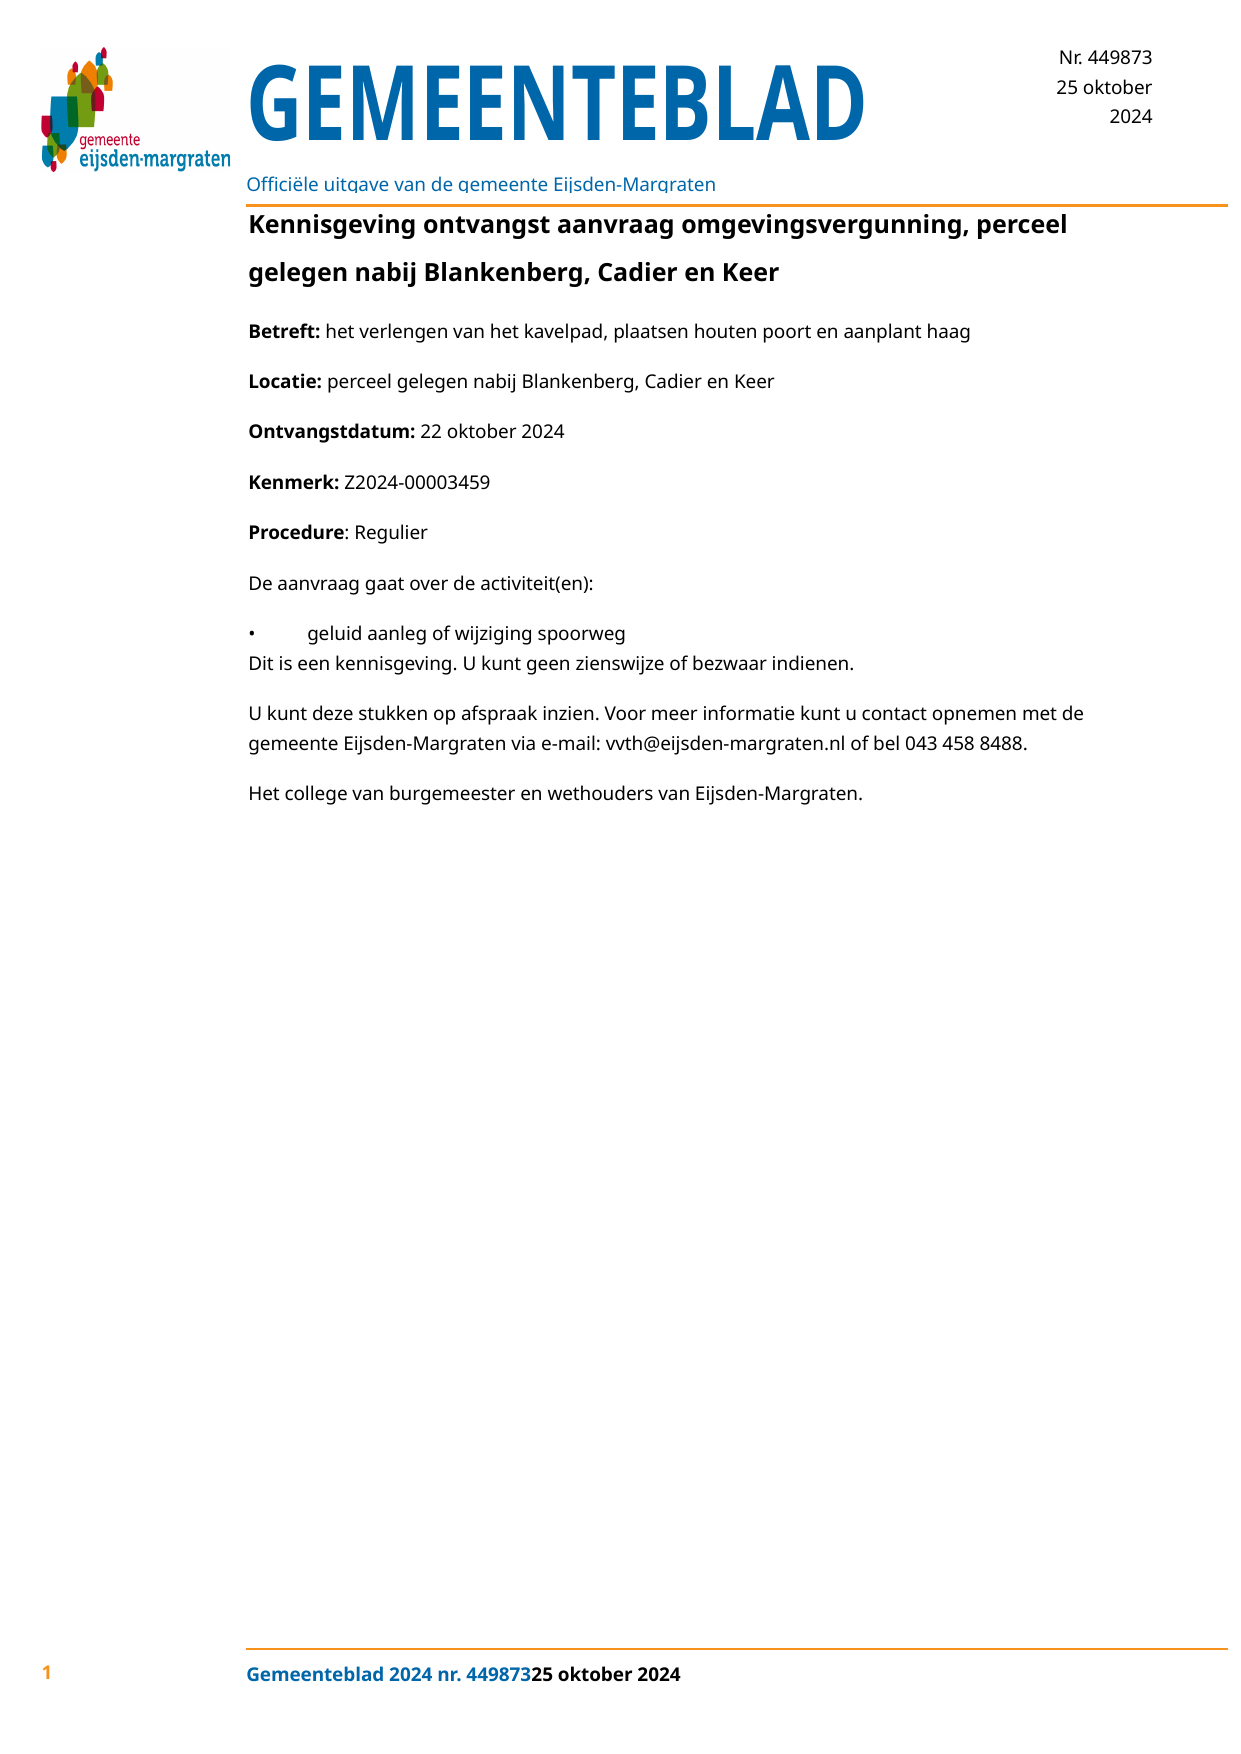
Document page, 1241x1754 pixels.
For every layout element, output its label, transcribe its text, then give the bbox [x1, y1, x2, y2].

list geluid aanleg of wijziging spoorweg [248, 620, 1152, 646]
text Het college van burgemeester en wethouders van Eijsden-Margraten. [248, 780, 1152, 806]
text De aanvraag gaat over de activiteit(en): [248, 570, 1152, 596]
text Kenmerk: Z2024-00003459 [248, 469, 1152, 495]
text Kennisgeving ontvangst aanvraag omgevingsvergunning, perceel gelegen nabij Blankenberg, Cadier en Keer [248, 207, 1152, 288]
picture [41, 47, 231, 172]
text Dit is een kennisgeving. U kunt geen zienswijze of bezwaar indienen. [248, 650, 1152, 676]
text Procedure: Regulier [248, 519, 1152, 545]
text Betreft: het verlengen van het kavelpad, plaatsen houten poort en aanplant haag [248, 318, 1152, 344]
text Ontvangstdatum: 22 oktober 2024 [248, 419, 1152, 444]
text Locatie: perceel gelegen nabij Blankenberg, Cadier en Keer [248, 368, 1152, 394]
text U kunt deze stukken op afspraak inzien. Voor meer informatie kunt u contact opnemen met de gemeente Eijsden-Margraten via e-mail: vvth@eijsden-margraten.nl of bel 043 458 8488. [248, 700, 1152, 756]
